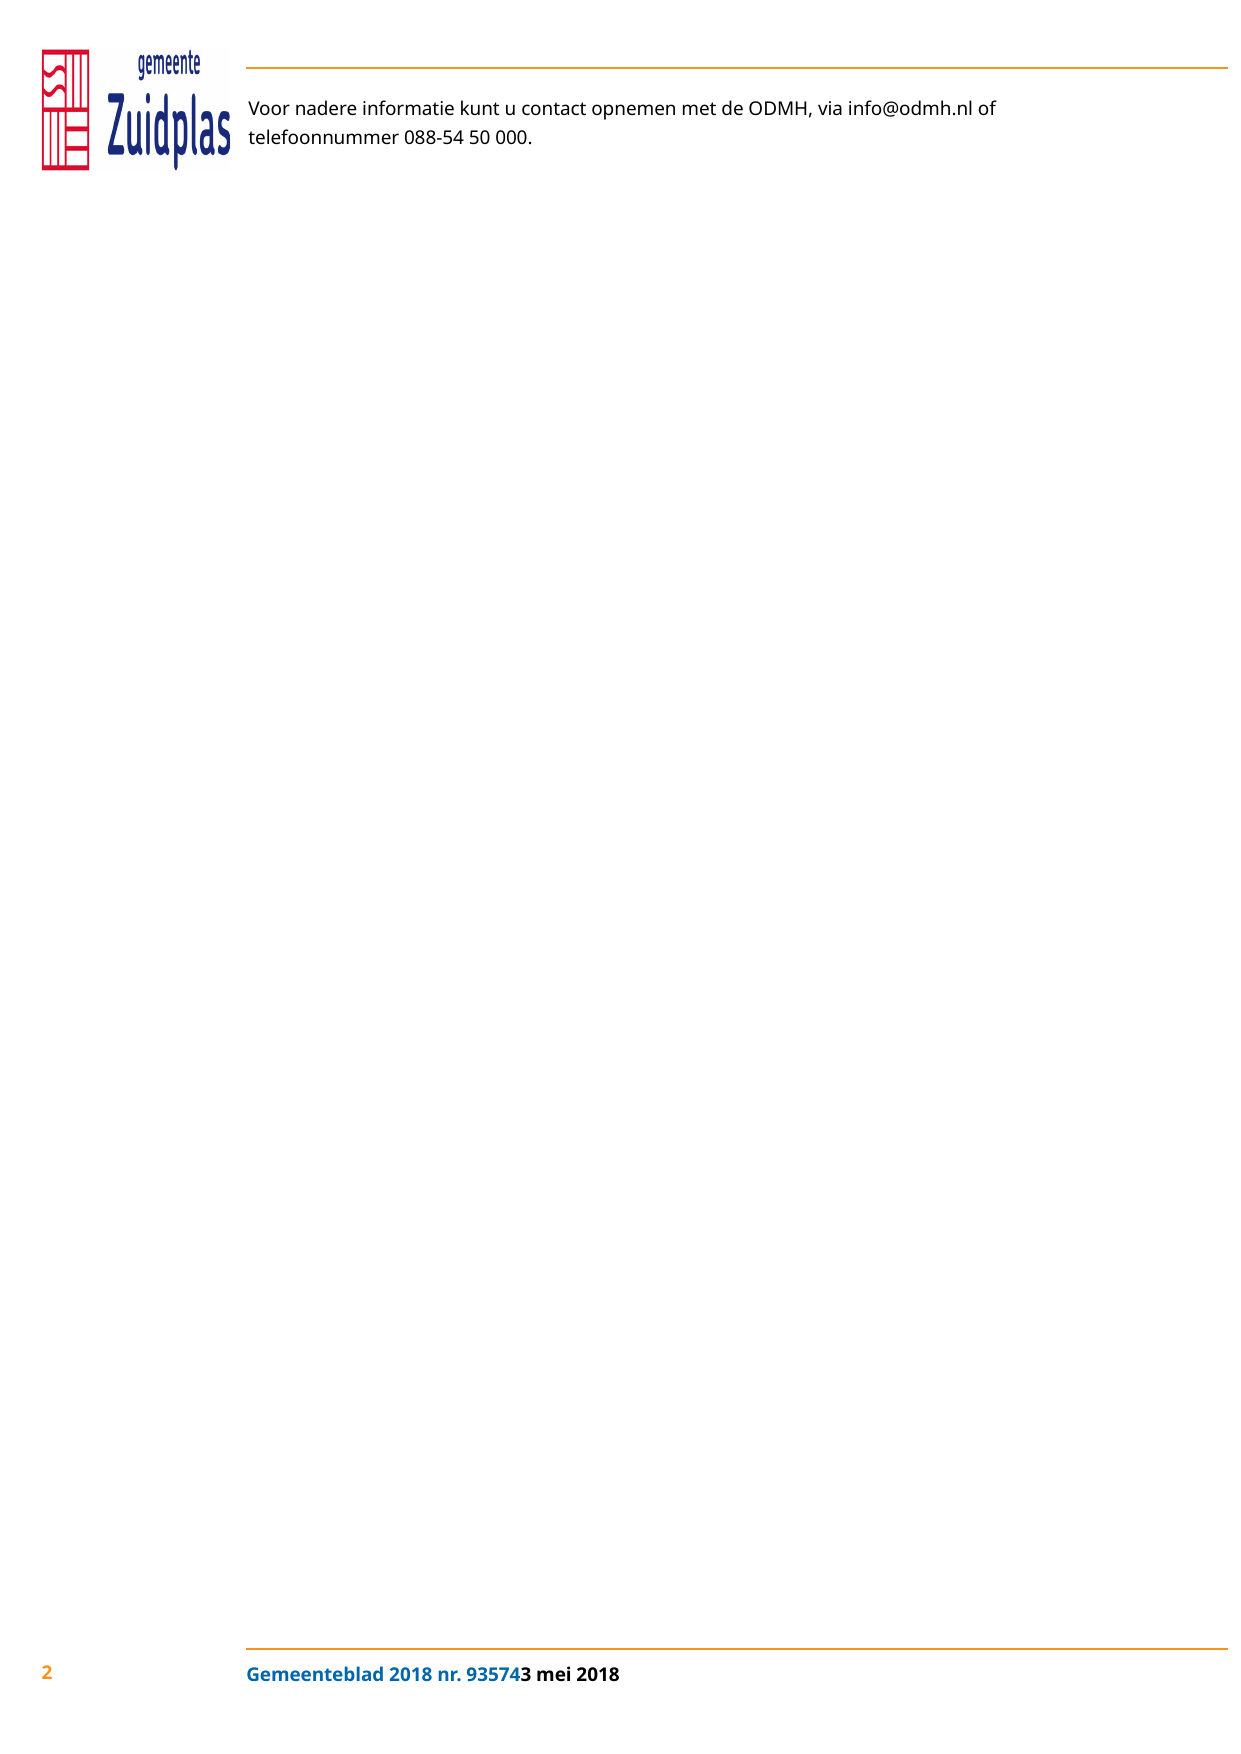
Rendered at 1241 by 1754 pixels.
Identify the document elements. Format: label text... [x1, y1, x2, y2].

text Voor nadere informatie kunt u contact opnemen met de ODMH, via info@odmh.nl of telefoonnummer 088-54 50 000. [248, 95, 1152, 150]
picture [41, 47, 231, 172]
